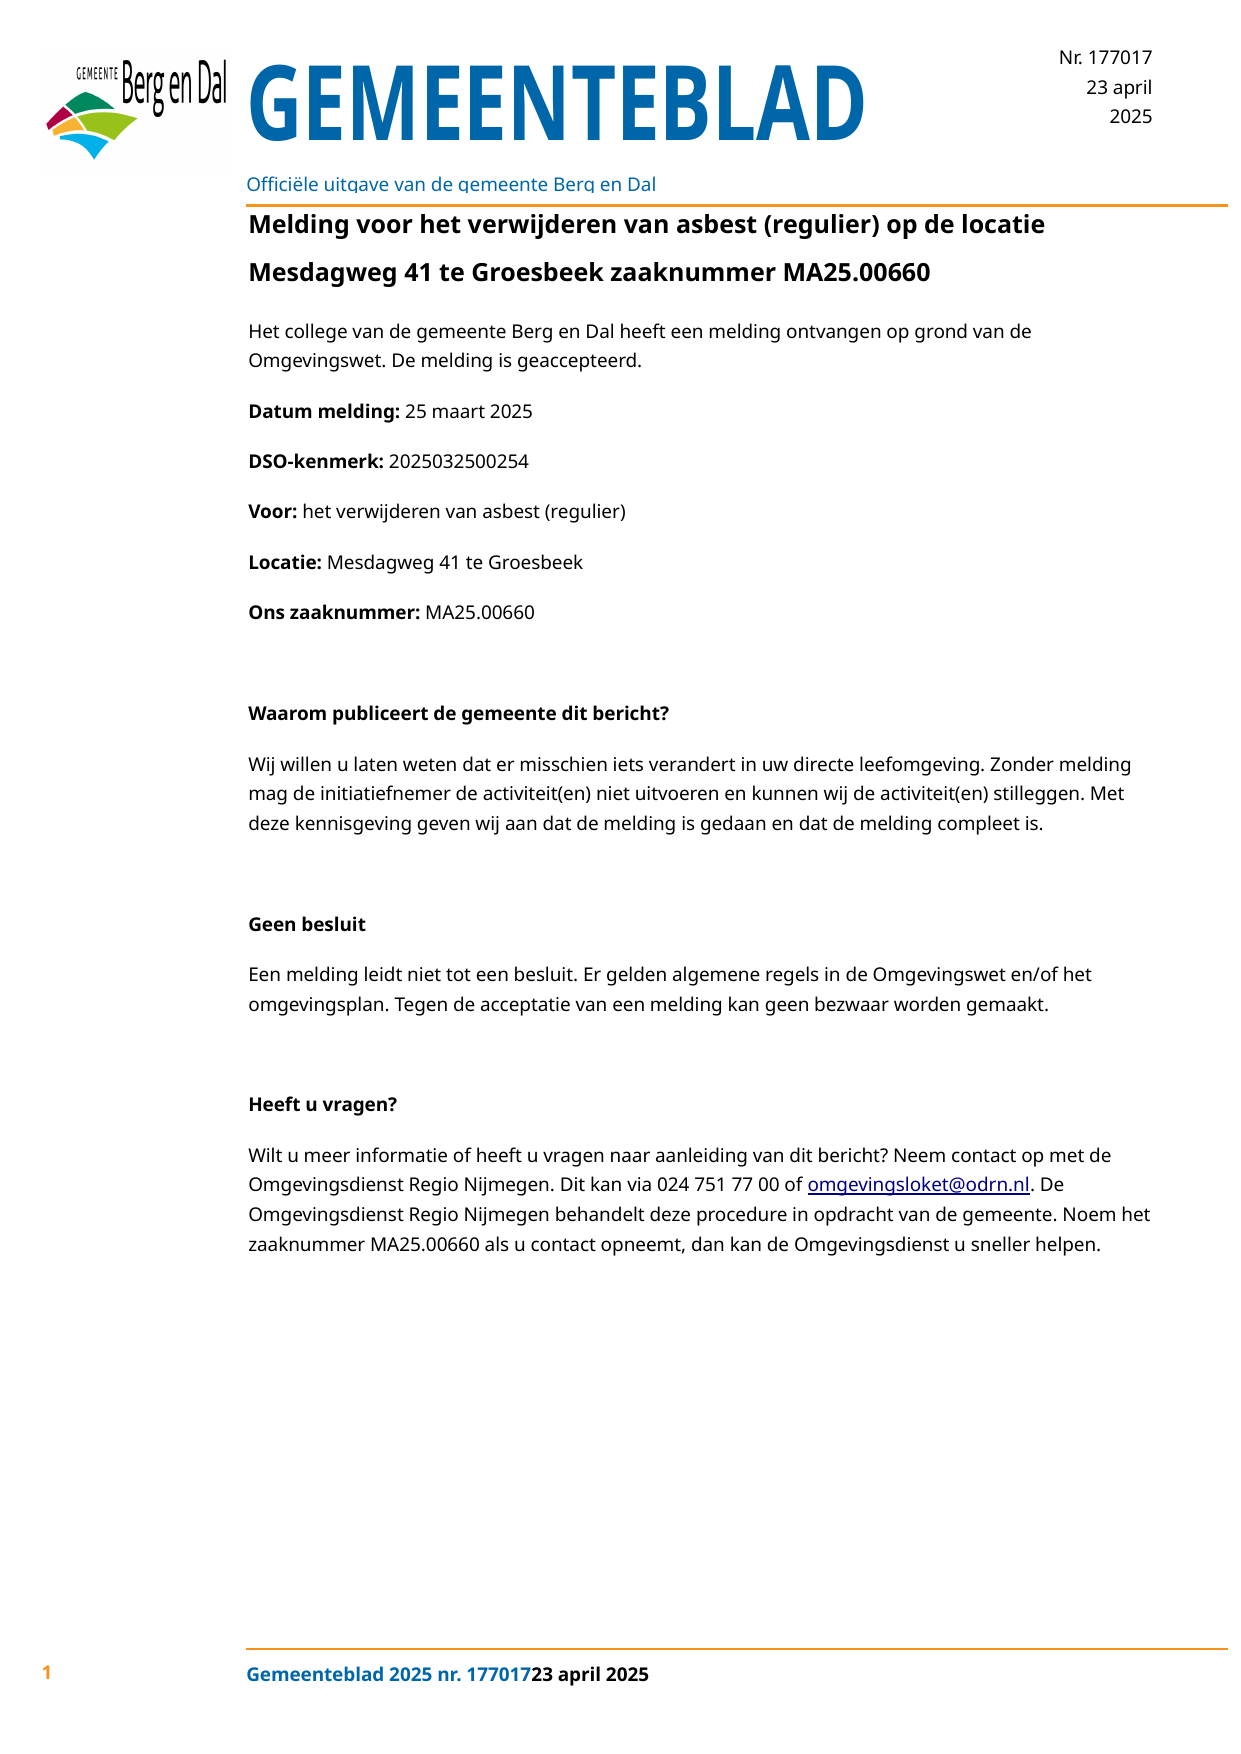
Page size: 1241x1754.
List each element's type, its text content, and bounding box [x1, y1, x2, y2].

text Wij willen u laten weten dat er misschien iets verandert in uw directe leefomgeving. Zonder melding mag de initiatiefnemer de activiteit(en) niet uitvoeren en kunnen wij de activiteit(en) stilleggen. Met deze kennisgeving geven wij aan dat de melding is gedaan en dat de melding compleet is. [248, 751, 1152, 836]
text Wilt u meer informatie of heeft u vragen naar aanleiding van dit bericht? Neem contact op met de Omgevingsdienst Regio Nijmegen. Dit kan via 024 751 77 00 of omgevingsloket@odrn.nl. De Omgevingsdienst Regio Nijmegen behandelt deze procedure in opdracht van de gemeente. Noem het zaaknummer MA25.00660 als u contact opneemt, dan kan de Omgevingsdienst u sneller helpen. [248, 1142, 1152, 1257]
text Het college van de gemeente Berg en Dal heeft een melding ontvangen op grond van de Omgevingswet. De melding is geaccepteerd. [248, 318, 1152, 373]
text Datum melding: 25 maart 2025 [248, 398, 1152, 424]
text Melding voor het verwijderen van asbest (regulier) op de locatie Mesdagweg 41 te Groesbeek zaaknummer MA25.00660 [248, 207, 1152, 288]
text Heeft u vragen? [248, 1092, 1152, 1117]
text Locatie: Mesdagweg 41 te Groesbeek [248, 549, 1152, 575]
text Ons zaaknummer: MA25.00660 [248, 599, 1152, 625]
text Geen besluit [248, 911, 1152, 937]
text Waarom publiceert de gemeente dit bericht? [248, 700, 1152, 726]
picture [41, 47, 231, 172]
text DSO-kenmerk: 2025032500254 [248, 448, 1152, 474]
text Voor: het verwijderen van asbest (regulier) [248, 499, 1152, 524]
text Een melding leidt niet tot een besluit. Er gelden algemene regels in de Omgevingswet en/of het omgevingsplan. Tegen de acceptatie van een melding kan geen bezwaar worden gemaakt. [248, 961, 1152, 1017]
